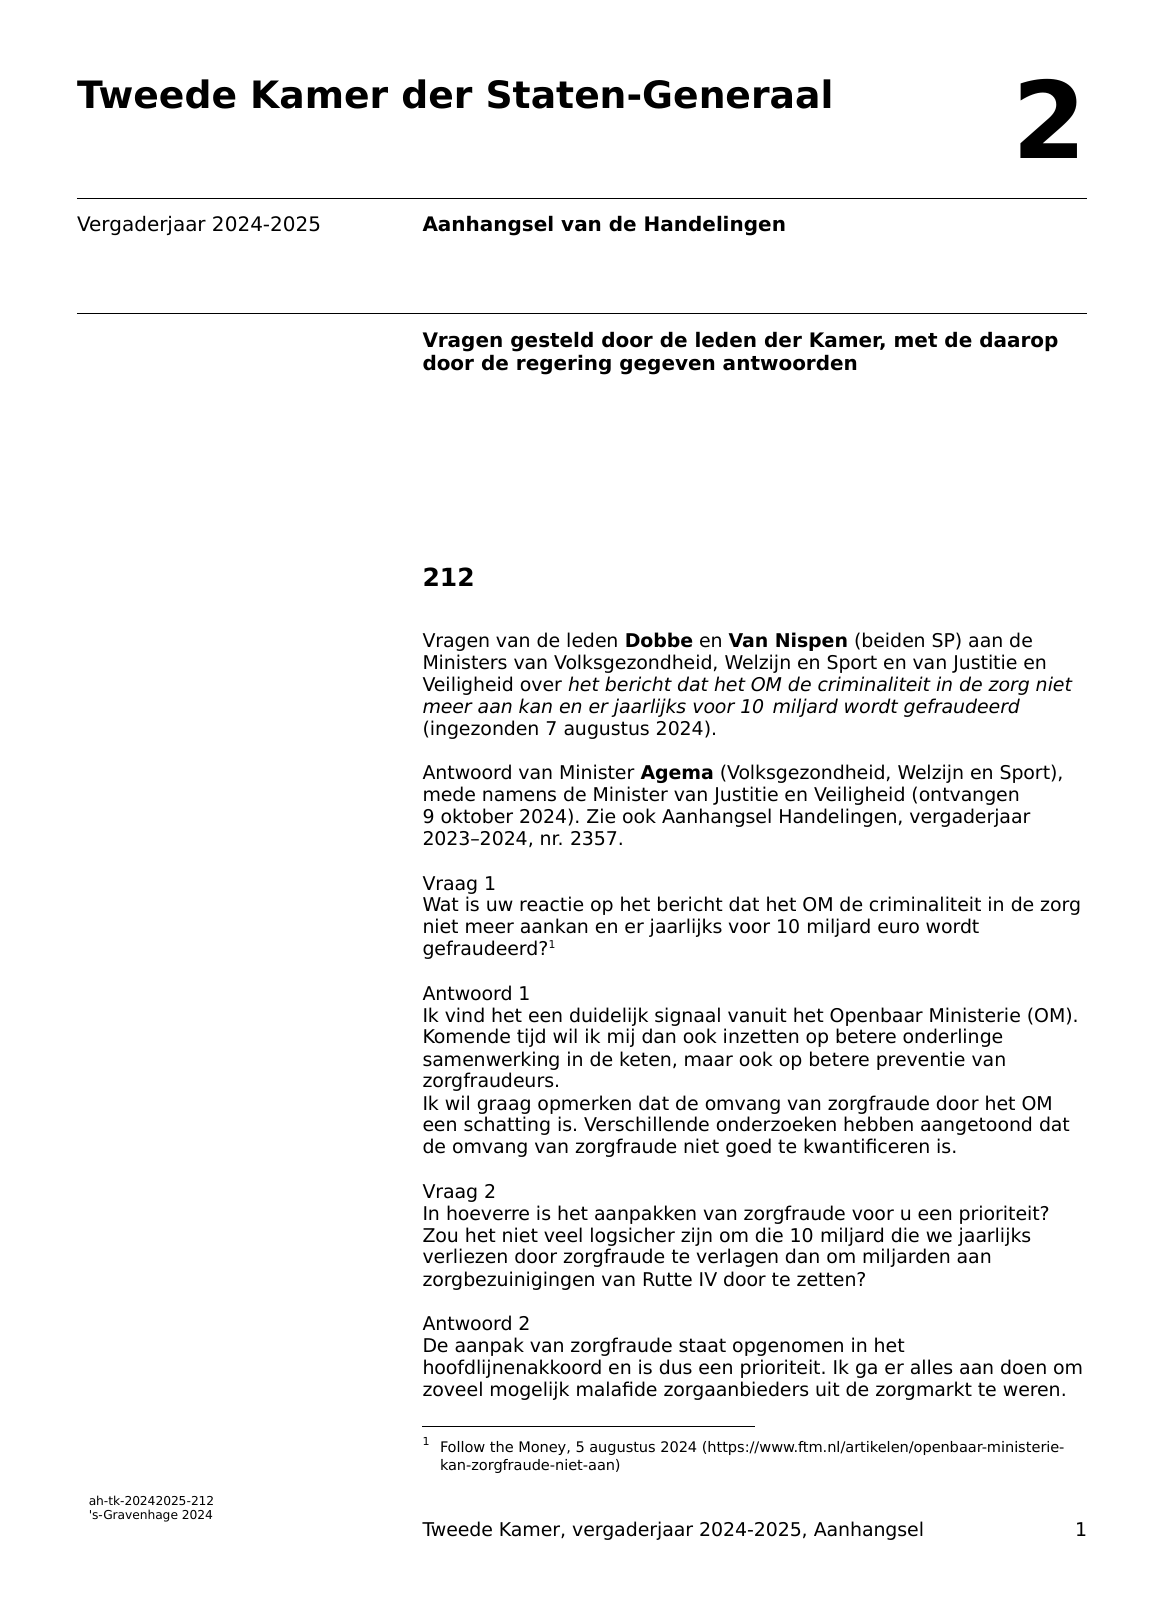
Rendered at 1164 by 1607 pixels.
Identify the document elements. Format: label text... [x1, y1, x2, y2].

text Ik wil graag opmerken dat de omvang van zorgfraude door het OM een schatting is. Verschillende onderzoeken hebben aangetoond dat de omvang van zorgfraude niet goed te kwantificeren is. [422, 1092, 1087, 1158]
text Follow the Money, 5 augustus 2024 (https://www.ftm.nl/artikelen/openbaar-ministerie-kan-zorgfraude-niet-aan) [422, 1435, 1087, 1474]
table_cell Vragen gesteld door de leden der Kamer, met de daarop door de regering gegeven antwoorden [422, 314, 1087, 375]
text Antwoord van Minister Agema (Volksgezondheid, Welzijn en Sport), mede namens de Minister van Justitie en Veiligheid (ontvangen 9 oktober 2024). Zie ook Aanhangsel Handelingen, vergaderjaar 2023–2024, nr. 2357. [422, 762, 1087, 850]
table_cell Vergaderjaar 2024-2025 [77, 199, 422, 313]
text Antwoord 2 [422, 1313, 1087, 1334]
text Ik vind het een duidelijk signaal vanuit het Openbaar Ministerie (OM). Komende tijd wil ik mij dan ook inzetten op betere onderlinge samenwerking in de keten, maar ook op betere preventie van zorgfraudeurs. [422, 1004, 1087, 1092]
text In hoeverre is het aanpakken van zorgfraude voor u een prioriteit? Zou het niet veel logsicher zijn om die 10 miljard die we jaarlijks verliezen door zorgfraude te verlagen dan om miljarden aan zorgbezuinigingen van Rutte IV door te zetten? [422, 1202, 1087, 1290]
text 's-Gravenhage 2024 [88, 1508, 323, 1522]
table_cell [77, 314, 422, 375]
text De aanpak van zorgfraude staat opgenomen in het hoofdlijnenakkoord en is dus een prioriteit. Ik ga er alles aan doen om zoveel mogelijk malafide zorgaanbieders uit de zorgmarkt te weren. [422, 1334, 1087, 1401]
text ah-tk-20242025-212 [88, 1494, 323, 1508]
table_header 2 [886, 59, 1087, 198]
text Antwoord 1 [422, 982, 1087, 1004]
text Wat is uw reactie op het bericht dat het OM de criminaliteit in de zorg niet meer aankan en er jaarlijks voor 10 miljard euro wordt gefraudeerd? [422, 894, 1087, 960]
table_header Tweede Kamer der Staten-Generaal [77, 59, 886, 198]
text 212 [422, 563, 1087, 592]
text Vraag 1 [422, 872, 1087, 894]
table_cell Aanhangsel van de Handelingen [422, 199, 1087, 313]
text Vragen van de leden Dobbe en Van Nispen (beiden SP) aan de Ministers van Volksgezondheid, Welzijn en Sport en van Justitie en Veiligheid over het bericht dat het OM de criminaliteit in de zorg niet meer aan kan en er jaarlijks voor 10 miljard wordt gefraudeerd (ingezonden 7 augustus 2024). [422, 630, 1087, 740]
text Vraag 2 [422, 1181, 1087, 1202]
